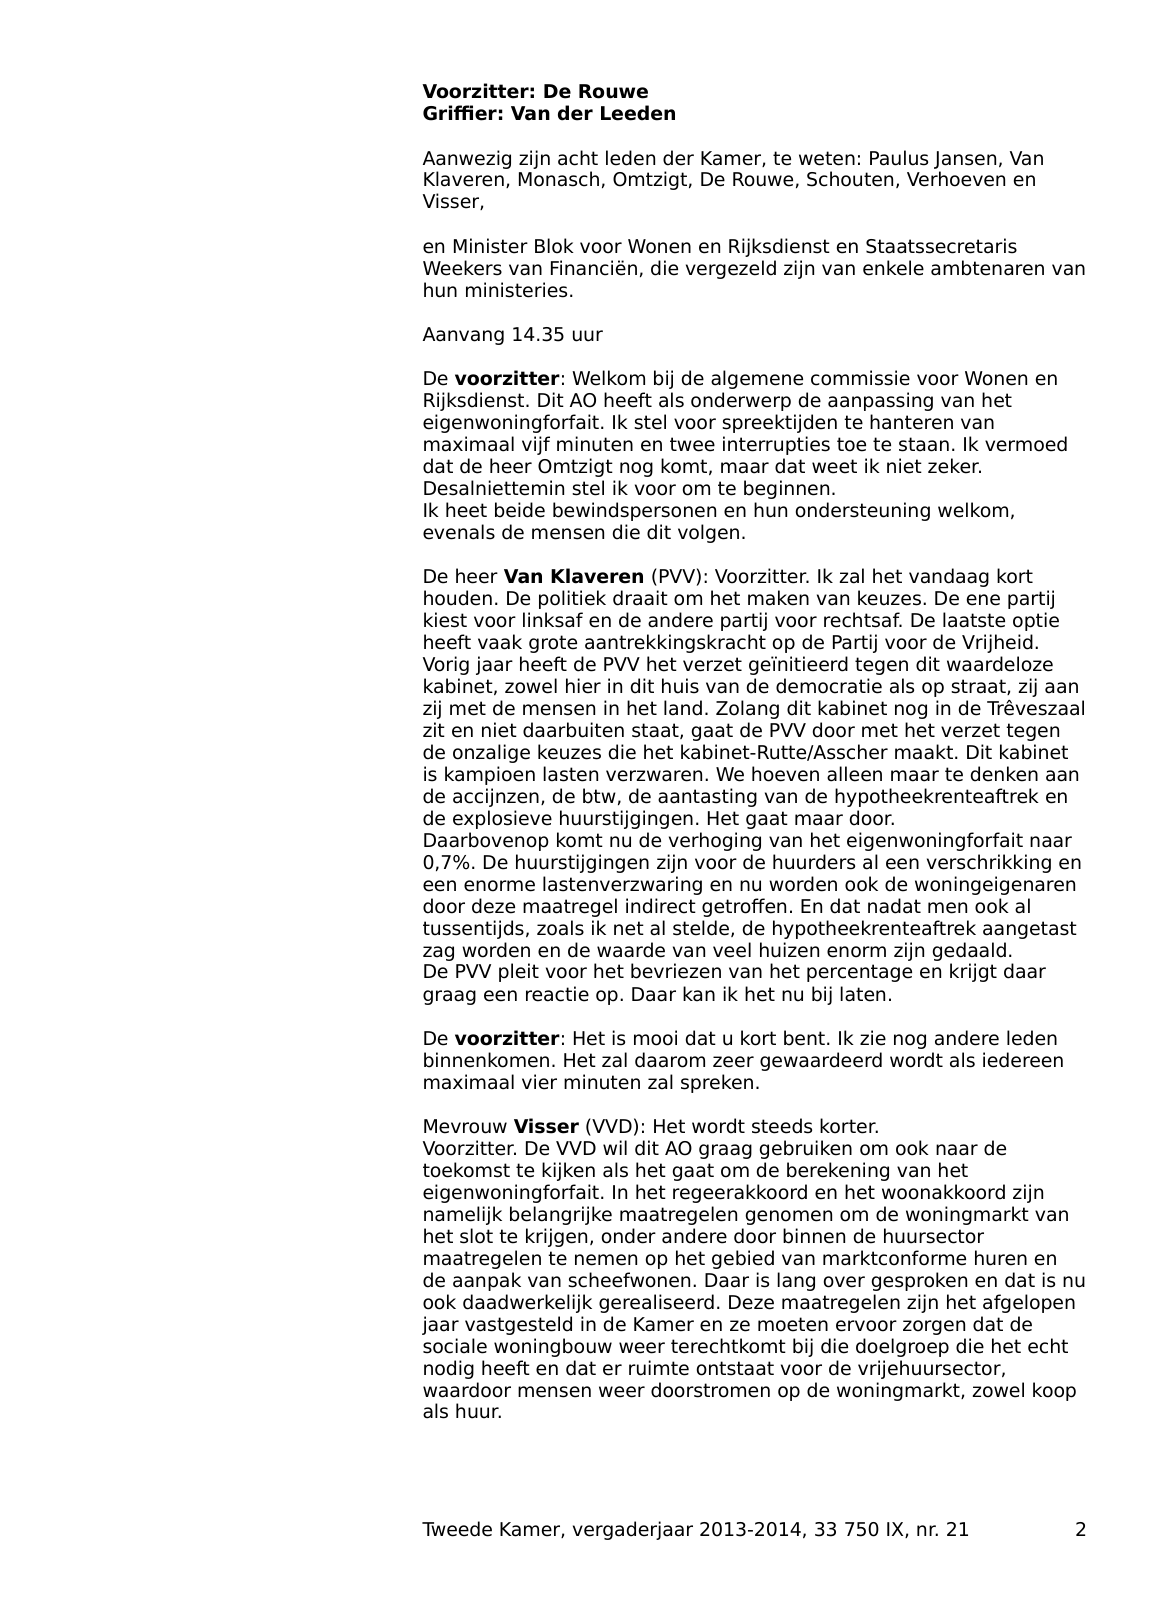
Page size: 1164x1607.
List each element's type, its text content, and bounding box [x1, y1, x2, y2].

text Voorzitter: De Rouwe [422, 81, 1087, 103]
text De PVV pleit voor het bevriezen van het percentage en krijgt daar graag een reactie op. Daar kan ik het nu bij laten. [422, 961, 1087, 1005]
text De heer Van Klaveren (PVV): Voorzitter. Ik zal het vandaag kort houden. De politiek draait om het maken van keuzes. De ene partij kiest voor linksaf en de andere partij voor rechtsaf. De laatste optie heeft vaak grote aantrekkingskracht op de Partij voor de Vrijheid. Vorig jaar heeft de PVV het verzet geïnitieerd tegen dit waardeloze kabinet, zowel hier in dit huis van de democratie als op straat, zij aan zij met de mensen in het land. Zolang dit kabinet nog in de Trêveszaal zit en niet daarbuiten staat, gaat de PVV door met het verzet tegen de onzalige keuzes die het kabinet-Rutte/Asscher maakt. Dit kabinet is kampioen lasten verzwaren. We hoeven alleen maar te denken aan de accijnzen, de btw, de aantasting van de hypotheekrenteaftrek en de explosieve huurstijgingen. Het gaat maar door. [422, 566, 1087, 829]
text Mevrouw Visser (VVD): Het wordt steeds korter. [422, 1116, 1087, 1138]
text Voorzitter. De VVD wil dit AO graag gebruiken om ook naar de toekomst te kijken als het gaat om de berekening van het eigenwoningforfait. In het regeerakkoord en het woonakkoord zijn namelijk belangrijke maatregelen genomen om de woningmarkt van het slot te krijgen, onder andere door binnen de huursector maatregelen te nemen op het gebied van marktconforme huren en de aanpak van scheefwonen. Daar is lang over gesproken en dat is nu ook daadwerkelijk gerealiseerd. Deze maatregelen zijn het afgelopen jaar vastgesteld in de Kamer en ze moeten ervoor zorgen dat de sociale woningbouw weer terechtkomt bij die doelgroep die het echt nodig heeft en dat er ruimte ontstaat voor de vrijehuursector, waardoor mensen weer doorstromen op de woningmarkt, zowel koop als huur. [422, 1138, 1087, 1423]
text Ik heet beide bewindspersonen en hun ondersteuning welkom, evenals de mensen die dit volgen. [422, 500, 1087, 544]
text en Minister Blok voor Wonen en Rijksdienst en Staatssecretaris Weekers van Financiën, die vergezeld zijn van enkele ambtenaren van hun ministeries. [422, 236, 1087, 301]
text De voorzitter: Welkom bij de algemene commissie voor Wonen en Rijksdienst. Dit AO heeft als onderwerp de aanpassing van het eigenwoningforfait. Ik stel voor spreektijden te hanteren van maximaal vijf minuten en twee interrupties toe te staan. Ik vermoed dat de heer Omtzigt nog komt, maar dat weet ik niet zeker. Desalniettemin stel ik voor om te beginnen. [422, 368, 1087, 500]
text Aanwezig zijn acht leden der Kamer, te weten: Paulus Jansen, Van Klaveren, Monasch, Omtzigt, De Rouwe, Schouten, Verhoeven en Visser, [422, 147, 1087, 213]
text De voorzitter: Het is mooi dat u kort bent. Ik zie nog andere leden binnenkomen. Het zal daarom zeer gewaardeerd wordt als iedereen maximaal vier minuten zal spreken. [422, 1028, 1087, 1093]
text Aanvang 14.35 uur [422, 324, 1087, 346]
text Daarbovenop komt nu de verhoging van het eigenwoningforfait naar 0,7%. De huurstijgingen zijn voor de huurders al een verschrikking en een enorme lastenverzwaring en nu worden ook de woningeigenaren door deze maatregel indirect getroffen. En dat nadat men ook al tussentijds, zoals ik net al stelde, de hypotheekrenteaftrek aangetast zag worden en de waarde van veel huizen enorm zijn gedaald. [422, 829, 1087, 961]
text Griffier: Van der Leeden [422, 103, 1087, 125]
